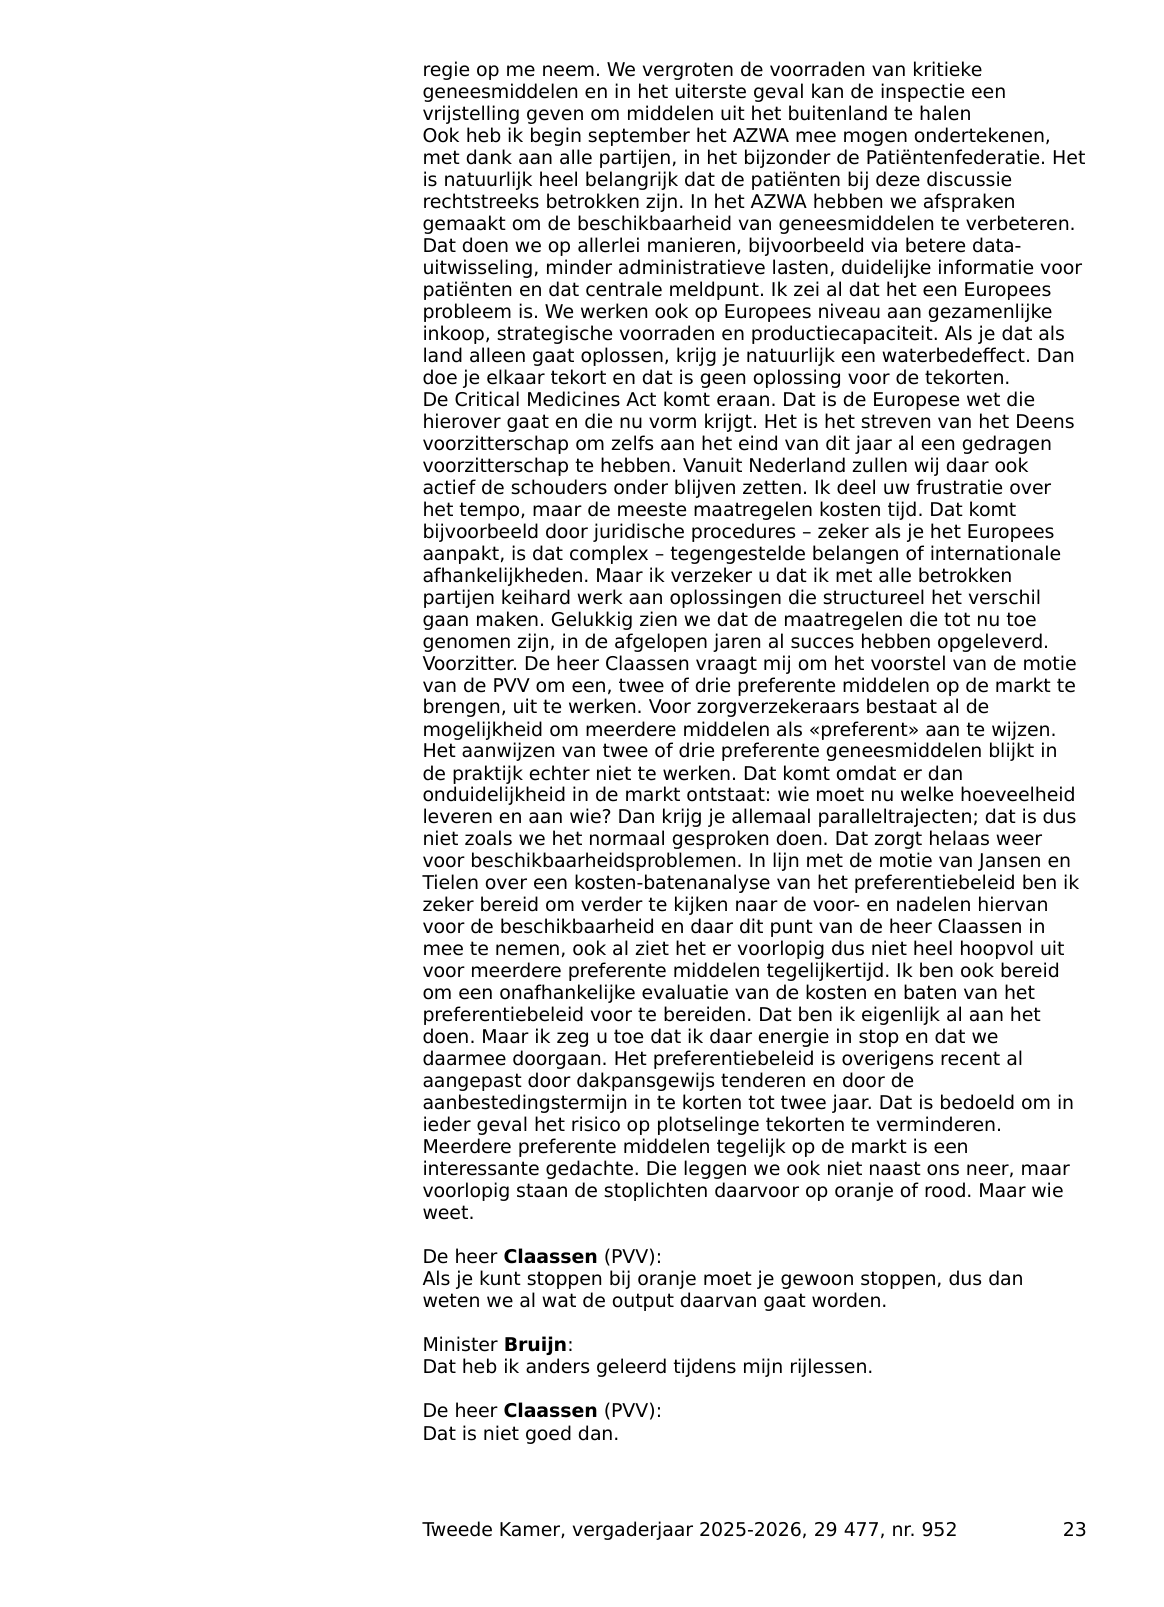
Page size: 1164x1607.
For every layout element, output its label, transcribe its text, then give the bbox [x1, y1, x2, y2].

text Voorzitter. De heer Claassen vraagt mij om het voorstel van de motie van de PVV om een, twee of drie preferente middelen op de markt te brengen, uit te werken. Voor zorgverzekeraars bestaat al de mogelijkheid om meerdere middelen als «preferent» aan te wijzen. Het aanwijzen van twee of drie preferente geneesmiddelen blijkt in de praktijk echter niet te werken. Dat komt omdat er dan onduidelijkheid in de markt ontstaat: wie moet nu welke hoeveelheid leveren en aan wie? Dan krijg je allemaal paralleltrajecten; dat is dus niet zoals we het normaal gesproken doen. Dat zorgt helaas weer voor beschikbaarheidsproblemen. In lijn met de motie van Jansen en Tielen over een kosten-batenanalyse van het preferentiebeleid ben ik zeker bereid om verder te kijken naar de voor- en nadelen hiervan voor de beschikbaarheid en daar dit punt van de heer Claassen in mee te nemen, ook al ziet het er voorlopig dus niet heel hoopvol uit voor meerdere preferente middelen tegelijkertijd. Ik ben ook bereid om een onafhankelijke evaluatie van de kosten en baten van het preferentiebeleid voor te bereiden. Dat ben ik eigenlijk al aan het doen. Maar ik zeg u toe dat ik daar energie in stop en dat we daarmee doorgaan. Het preferentiebeleid is overigens recent al aangepast door dakpansgewijs tenderen en door de aanbestedingstermijn in te korten tot twee jaar. Dat is bedoeld om in ieder geval het risico op plotselinge tekorten te verminderen. Meerdere preferente middelen tegelijk op de markt is een interessante gedachte. Die leggen we ook niet naast ons neer, maar voorlopig staan de stoplichten daarvoor op oranje of rood. Maar wie weet. [422, 652, 1087, 1224]
text regie op me neem. We vergroten de voorraden van kritieke geneesmiddelen en in het uiterste geval kan de inspectie een vrijstelling geven om middelen uit het buitenland te halen [422, 59, 1087, 125]
text Als je kunt stoppen bij oranje moet je gewoon stoppen, dus dan weten we al wat de output daarvan gaat worden. [422, 1268, 1087, 1312]
text De Critical Medicines Act komt eraan. Dat is de Europese wet die hierover gaat en die nu vorm krijgt. Het is het streven van het Deens voorzitterschap om zelfs aan het eind van dit jaar al een gedragen voorzitterschap te hebben. Vanuit Nederland zullen wij daar ook actief de schouders onder blijven zetten. Ik deel uw frustratie over het tempo, maar de meeste maatregelen kosten tijd. Dat komt bijvoorbeeld door juridische procedures – zeker als je het Europees aanpakt, is dat complex – tegengestelde belangen of internationale afhankelijkheden. Maar ik verzeker u dat ik met alle betrokken partijen keihard werk aan oplossingen die structureel het verschil gaan maken. Gelukkig zien we dat de maatregelen die tot nu toe genomen zijn, in de afgelopen jaren al succes hebben opgeleverd. [422, 389, 1087, 652]
text Ook heb ik begin september het AZWA mee mogen ondertekenen, met dank aan alle partijen, in het bijzonder de Patiëntenfederatie. Het is natuurlijk heel belangrijk dat de patiënten bij deze discussie rechtstreeks betrokken zijn. In het AZWA hebben we afspraken gemaakt om de beschikbaarheid van geneesmiddelen te verbeteren. Dat doen we op allerlei manieren, bijvoorbeeld via betere data-uitwisseling, minder administratieve lasten, duidelijke informatie voor patiënten en dat centrale meldpunt. Ik zei al dat het een Europees probleem is. We werken ook op Europees niveau aan gezamenlijke inkoop, strategische voorraden en productiecapaciteit. Als je dat als land alleen gaat oplossen, krijg je natuurlijk een waterbedeffect. Dan doe je elkaar tekort en dat is geen oplossing voor de tekorten. [422, 125, 1087, 389]
text Minister Bruijn: [422, 1334, 1087, 1356]
text De heer Claassen (PVV): [422, 1246, 1087, 1268]
text Dat is niet goed dan. [422, 1422, 1087, 1444]
text De heer Claassen (PVV): [422, 1400, 1087, 1422]
text Dat heb ik anders geleerd tijdens mijn rijlessen. [422, 1356, 1087, 1378]
